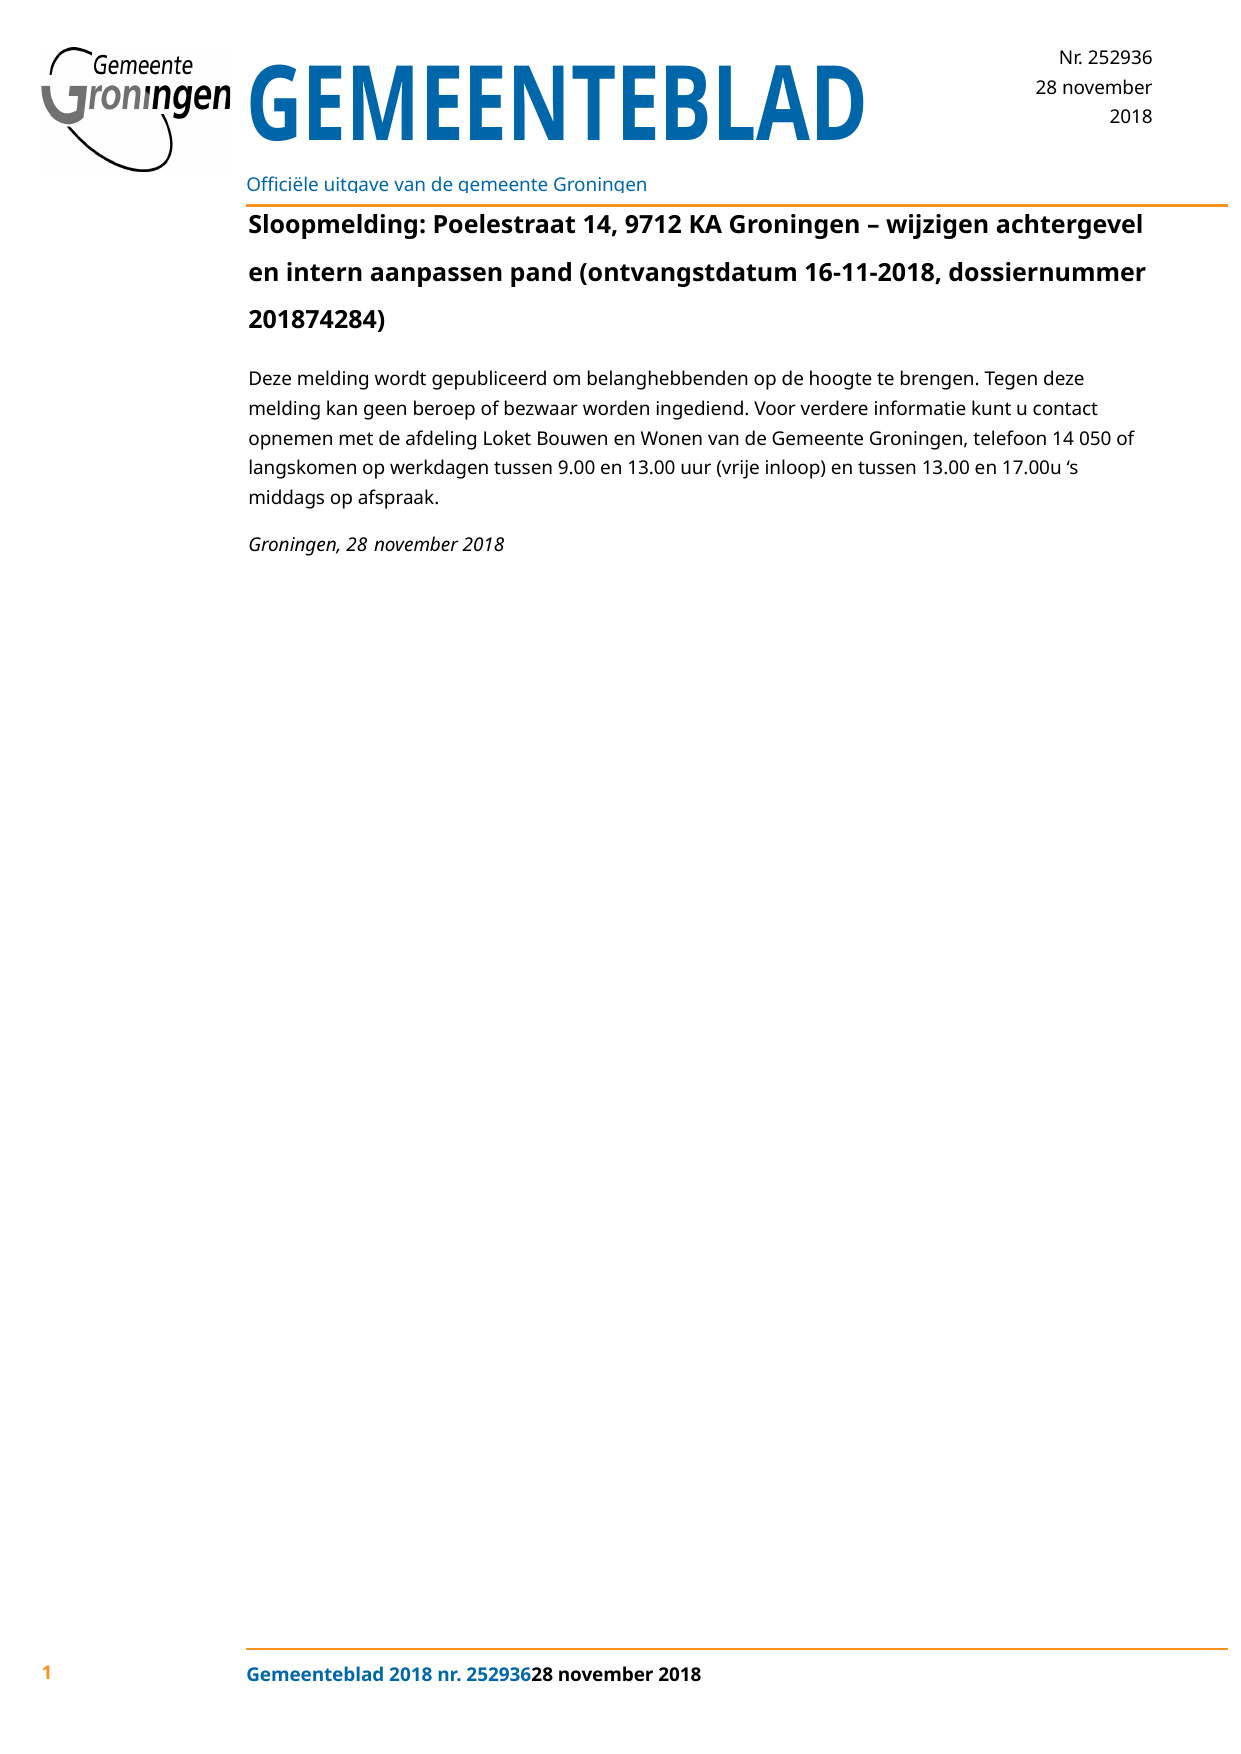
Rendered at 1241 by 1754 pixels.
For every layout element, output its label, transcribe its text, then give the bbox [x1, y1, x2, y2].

text Deze melding wordt gepubliceerd om belanghebbenden op de hoogte te brengen. Tegen deze melding kan geen beroep of bezwaar worden ingediend. Voor verdere informatie kunt u contact opnemen met de afdeling Loket Bouwen en Wonen van de Gemeente Groningen, telefoon 14 050 of langskomen op werkdagen tussen 9.00 en 13.00 uur (vrije inloop) en tussen 13.00 en 17.00u ‘s middags op afspraak. [248, 366, 1152, 509]
picture [41, 47, 231, 172]
text Groningen, 28 november 2018 [248, 532, 1152, 557]
text Sloopmelding: Poelestraat 14, 9712 KA Groningen – wijzigen achtergevel en intern aanpassen pand (ontvangstdatum 16-11-2018, dossiernummer 201874284) [248, 207, 1152, 336]
